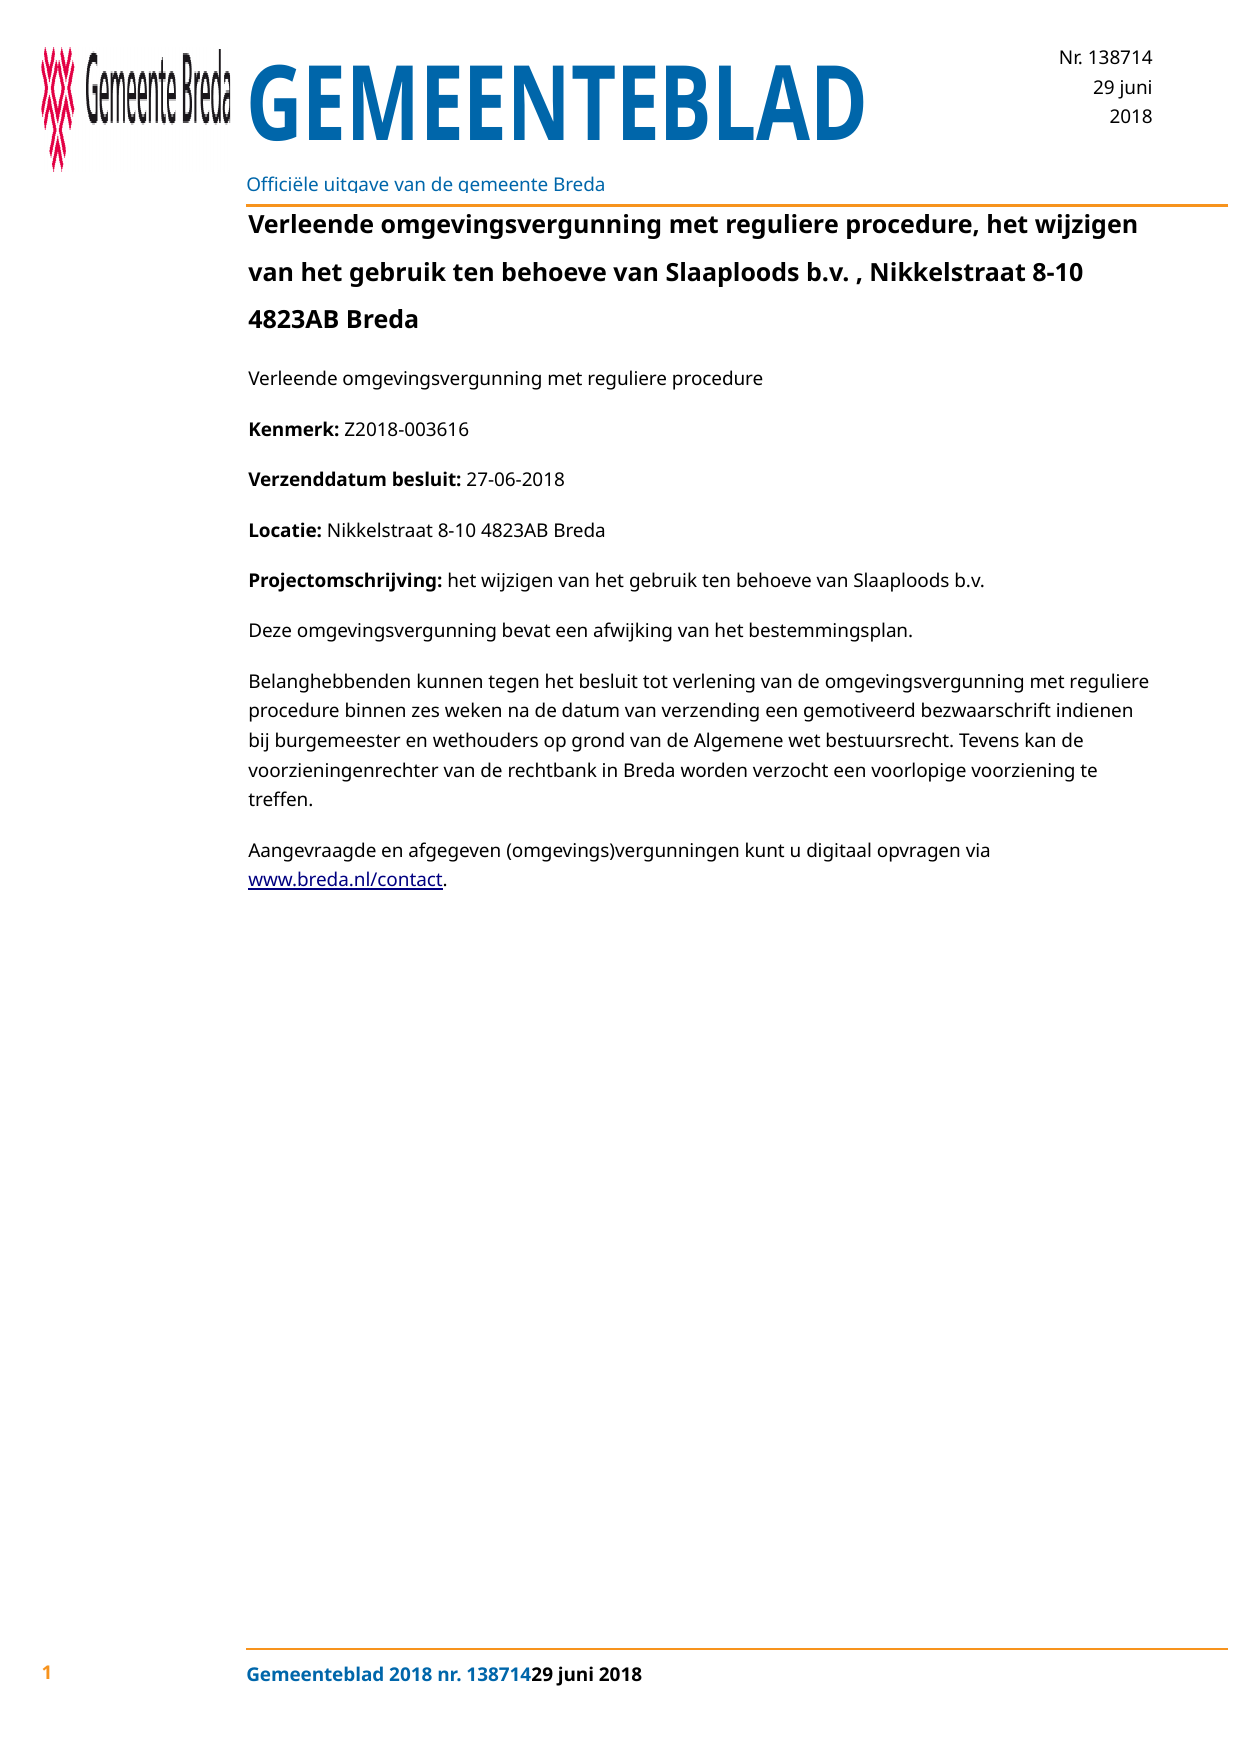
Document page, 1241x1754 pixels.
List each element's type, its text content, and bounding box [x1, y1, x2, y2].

text Projectomschrijving: het wijzigen van het gebruik ten behoeve van Slaaploods b.v. [248, 567, 1152, 593]
text Verleende omgevingsvergunning met reguliere procedure [248, 366, 1152, 391]
picture [41, 47, 231, 172]
text Verleende omgevingsvergunning met reguliere procedure, het wijzigen van het gebruik ten behoeve van Slaaploods b.v. , Nikkelstraat 8-10 4823AB Breda [248, 207, 1152, 336]
text Belanghebbenden kunnen tegen het besluit tot verlening van de omgevingsvergunning met reguliere procedure binnen zes weken na de datum van verzending een gemotiveerd bezwaarschrift indienen bij burgemeester en wethouders op grond van de Algemene wet bestuursrecht. Tevens kan de voorzieningenrechter van de rechtbank in Breda worden verzocht een voorlopige voorziening te treffen. [248, 668, 1152, 812]
text Locatie: Nikkelstraat 8-10 4823AB Breda [248, 517, 1152, 542]
text Aangevraagde en afgegeven (omgevings)vergunningen kunt u digitaal opvragen via www.breda.nl/contact. [248, 837, 1152, 892]
text Kenmerk: Z2018-003616 [248, 416, 1152, 442]
text Deze omgevingsvergunning bevat een afwijking van het bestemmingsplan. [248, 618, 1152, 643]
text Verzenddatum besluit: 27-06-2018 [248, 466, 1152, 492]
